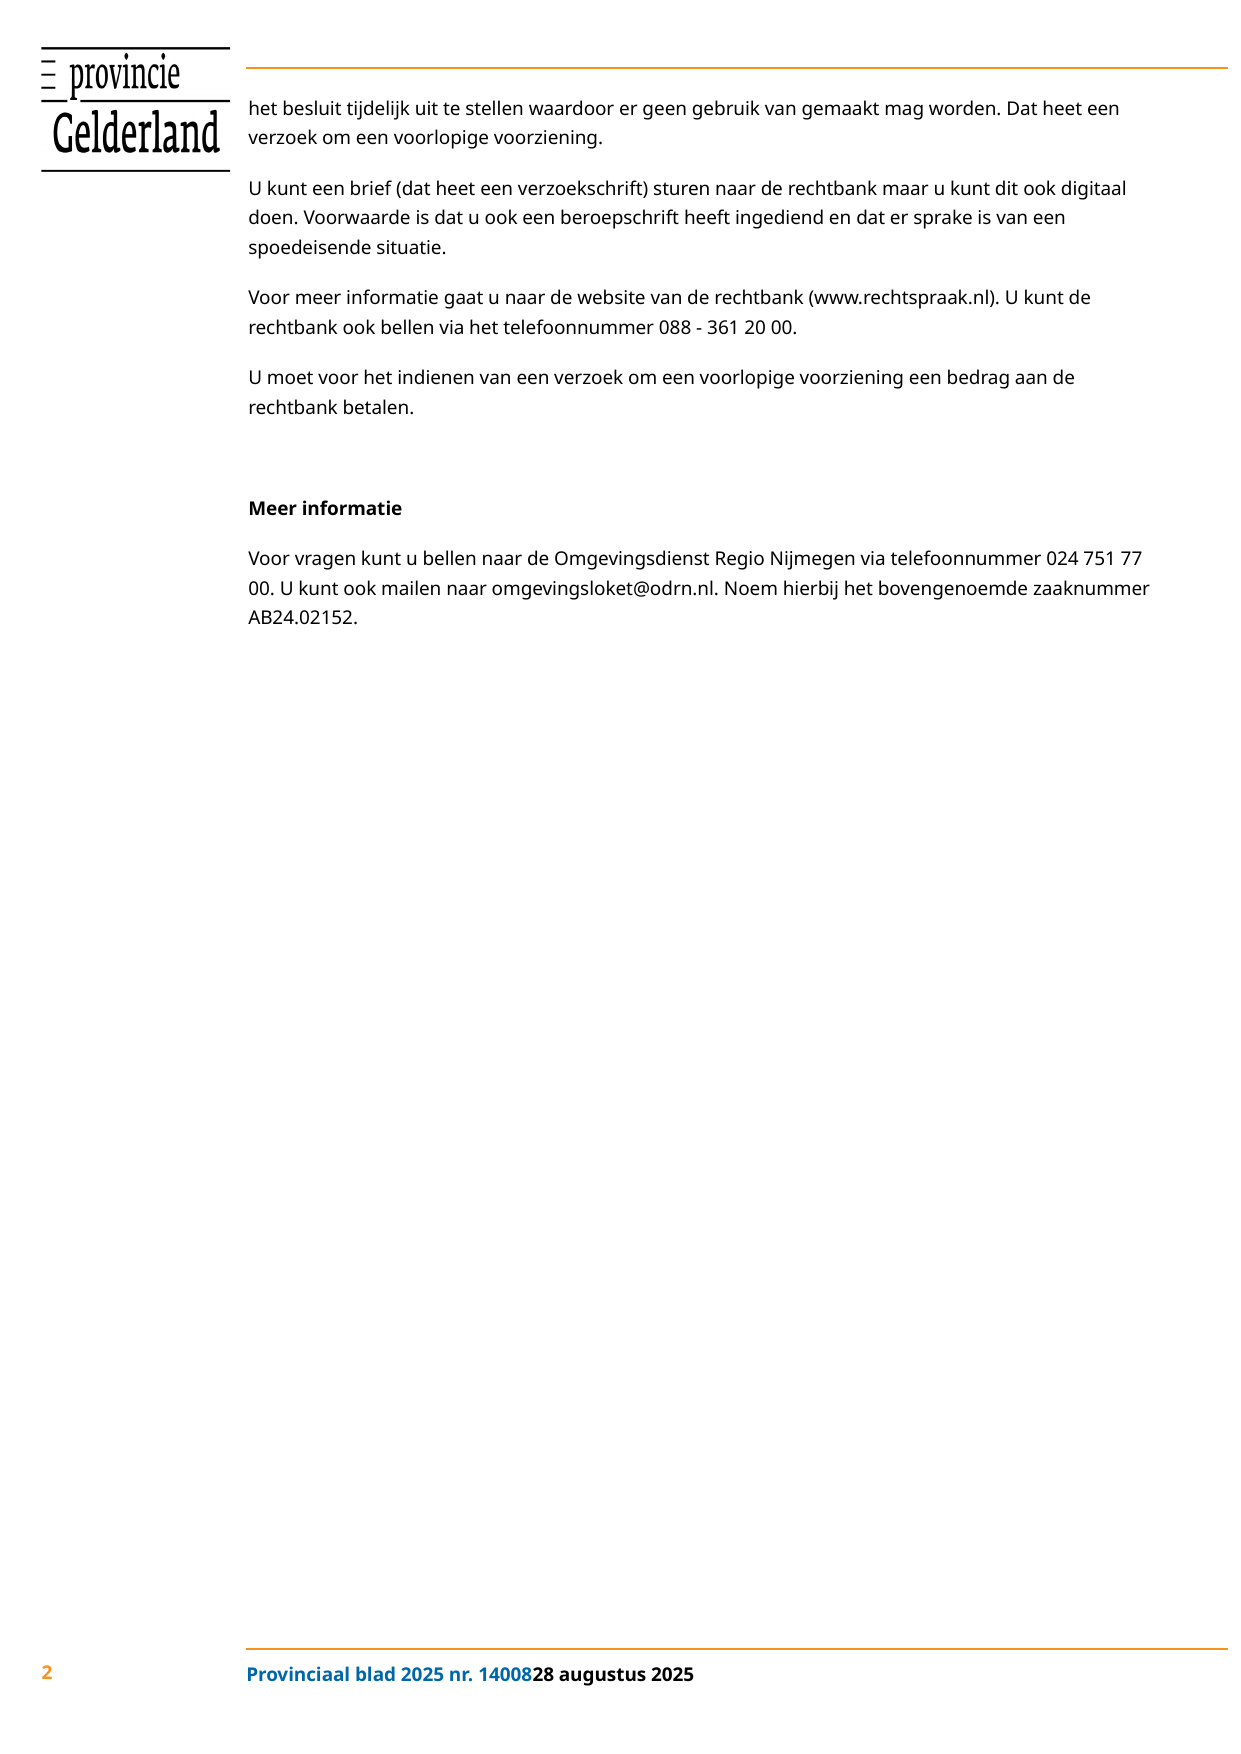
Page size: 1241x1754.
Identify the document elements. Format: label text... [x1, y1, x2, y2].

text Voor vragen kunt u bellen naar de Omgevingsdienst Regio Nijmegen via telefoonnummer 024 751 77 00. U kunt ook mailen naar omgevingsloket@odrn.nl. Noem hierbij het bovengenoemde zaaknummer AB24.02152. [248, 545, 1152, 630]
text het besluit tijdelijk uit te stellen waardoor er geen gebruik van gemaakt mag worden. Dat heet een verzoek om een voorlopige voorziening. [248, 95, 1152, 150]
text U kunt een brief (dat heet een verzoekschrift) sturen naar de rechtbank maar u kunt dit ook digitaal doen. Voorwaarde is dat u ook een beroepschrift heeft ingediend en dat er sprake is van een spoedeisende situatie. [248, 175, 1152, 260]
text Voor meer informatie gaat u naar de website van de rechtbank (www.rechtspraak.nl). U kunt de rechtbank ook bellen via het telefoonnummer 088 - 361 20 00. [248, 284, 1152, 340]
text U moet voor het indienen van een verzoek om een voorlopige voorziening een bedrag aan de rechtbank betalen. [248, 364, 1152, 420]
text Meer informatie [248, 495, 1152, 521]
picture [41, 47, 231, 172]
